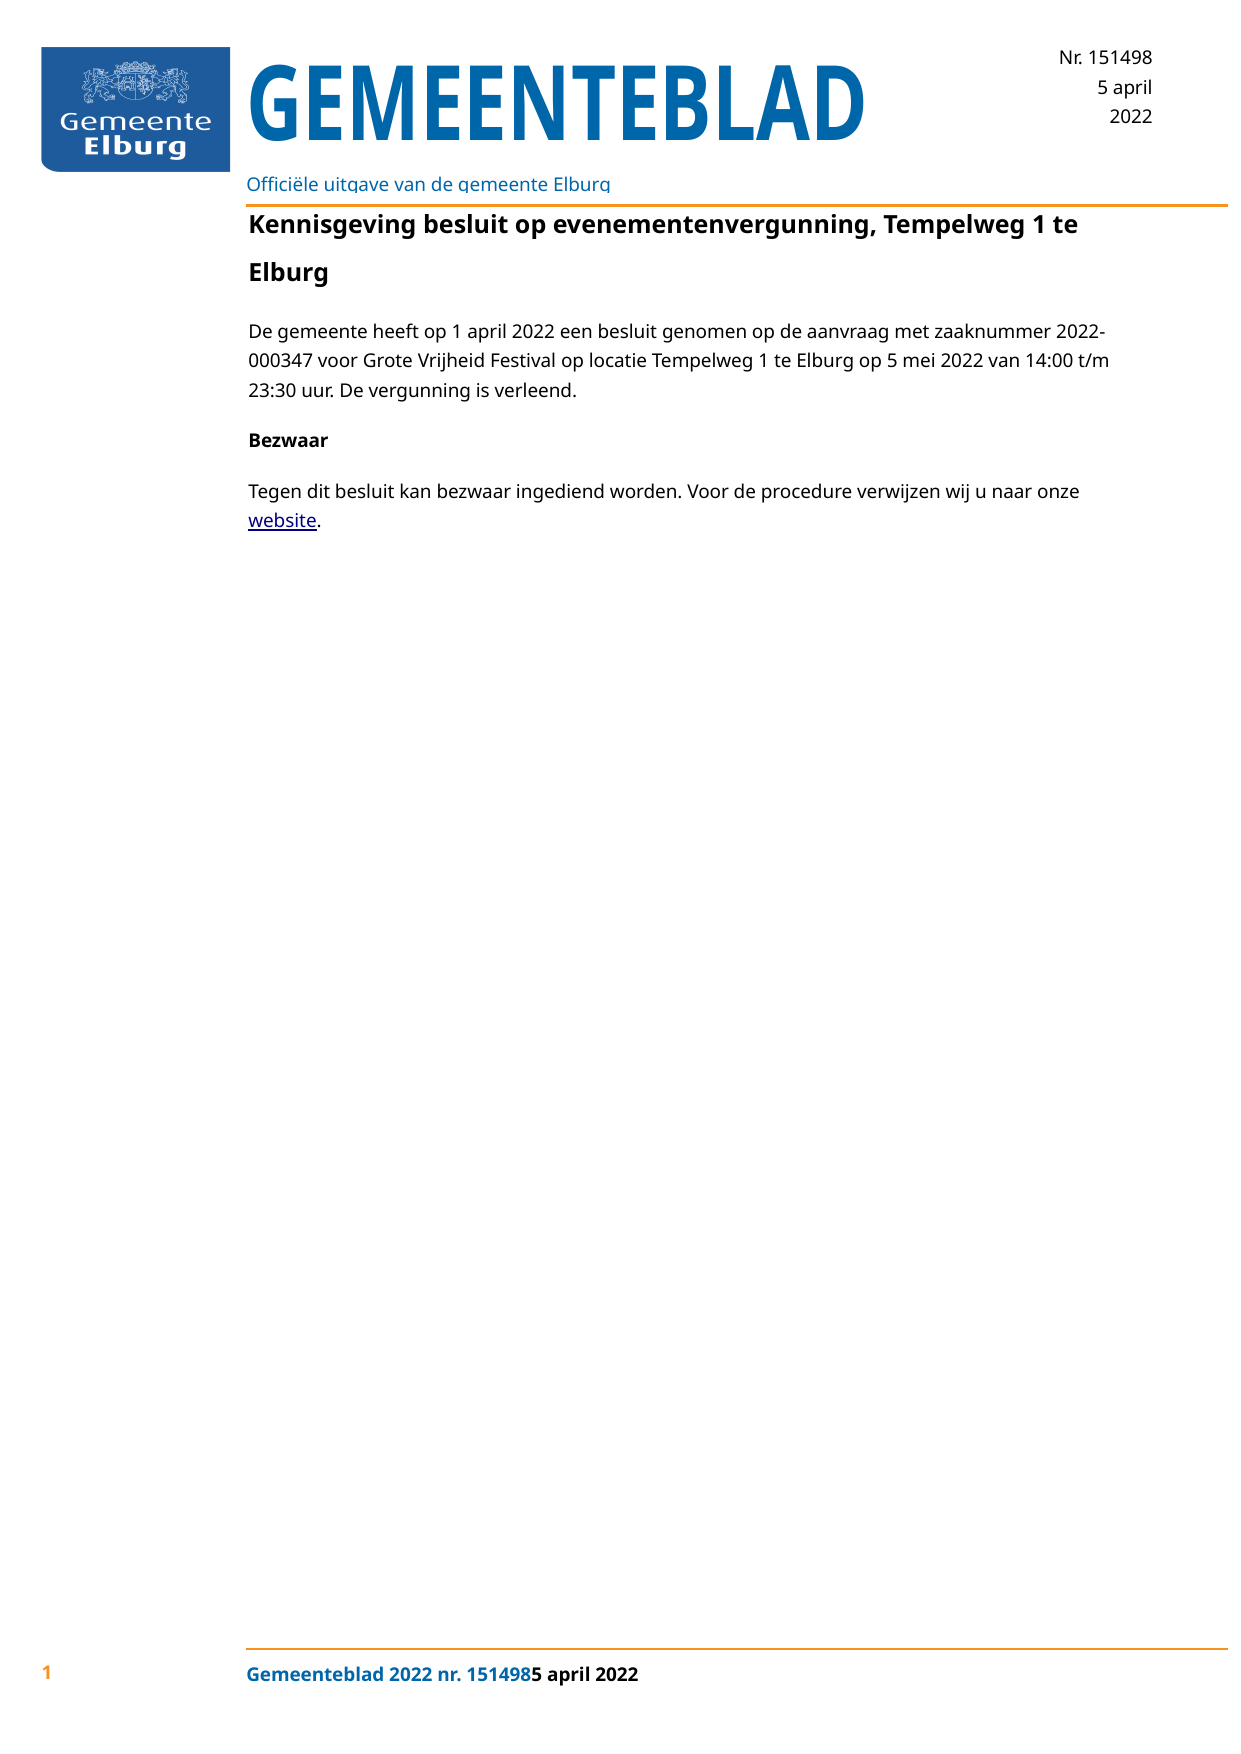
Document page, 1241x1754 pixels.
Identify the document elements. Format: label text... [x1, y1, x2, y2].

text Tegen dit besluit kan bezwaar ingediend worden. Voor de procedure verwijzen wij u naar onze website. [248, 478, 1152, 533]
picture [41, 47, 231, 172]
text Bezwaar [248, 427, 1152, 453]
text Kennisgeving besluit op evenementenvergunning, Tempelweg 1 te Elburg [248, 207, 1152, 288]
text De gemeente heeft op 1 april 2022 een besluit genomen op de aanvraag met zaaknummer 2022-000347 voor Grote Vrijheid Festival op locatie Tempelweg 1 te Elburg op 5 mei 2022 van 14:00 t/m 23:30 uur. De vergunning is verleend. [248, 318, 1152, 403]
